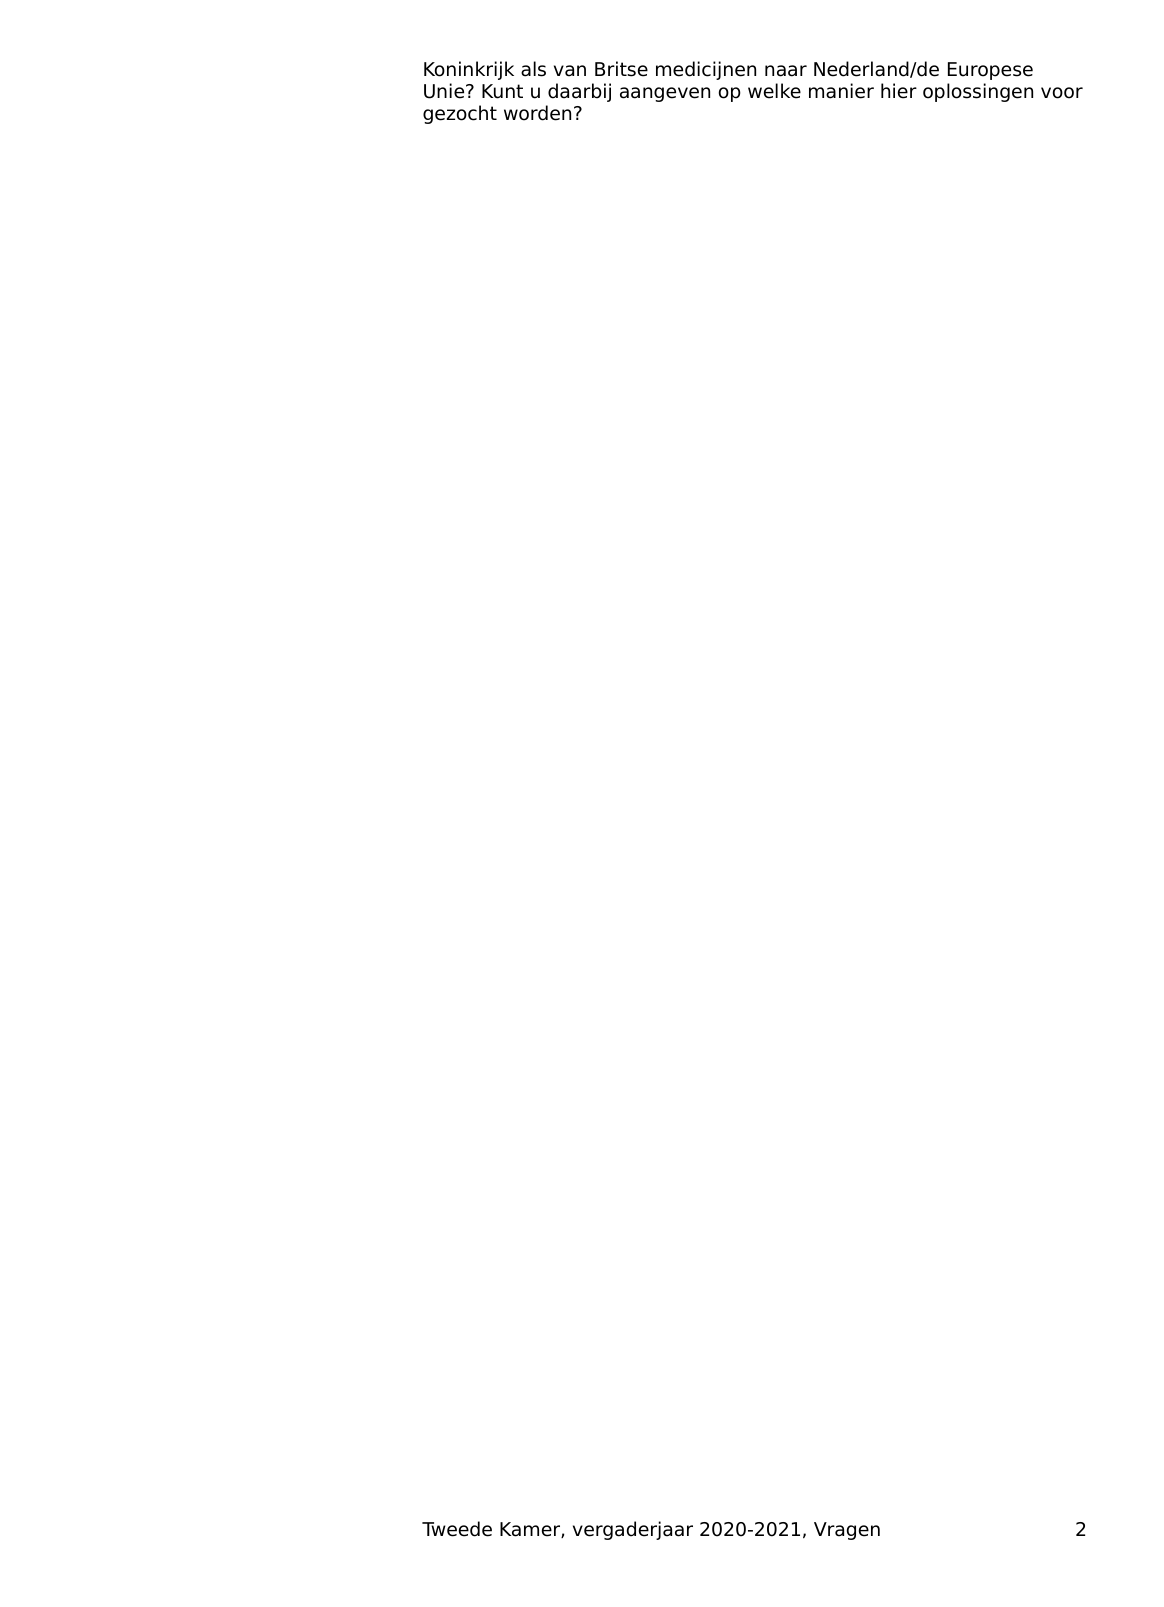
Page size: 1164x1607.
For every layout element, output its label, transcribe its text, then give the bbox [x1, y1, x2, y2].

text Koninkrijk als van Britse medicijnen naar Nederland/de Europese Unie? Kunt u daarbij aangeven op welke manier hier oplossingen voor gezocht worden? [422, 59, 1087, 125]
